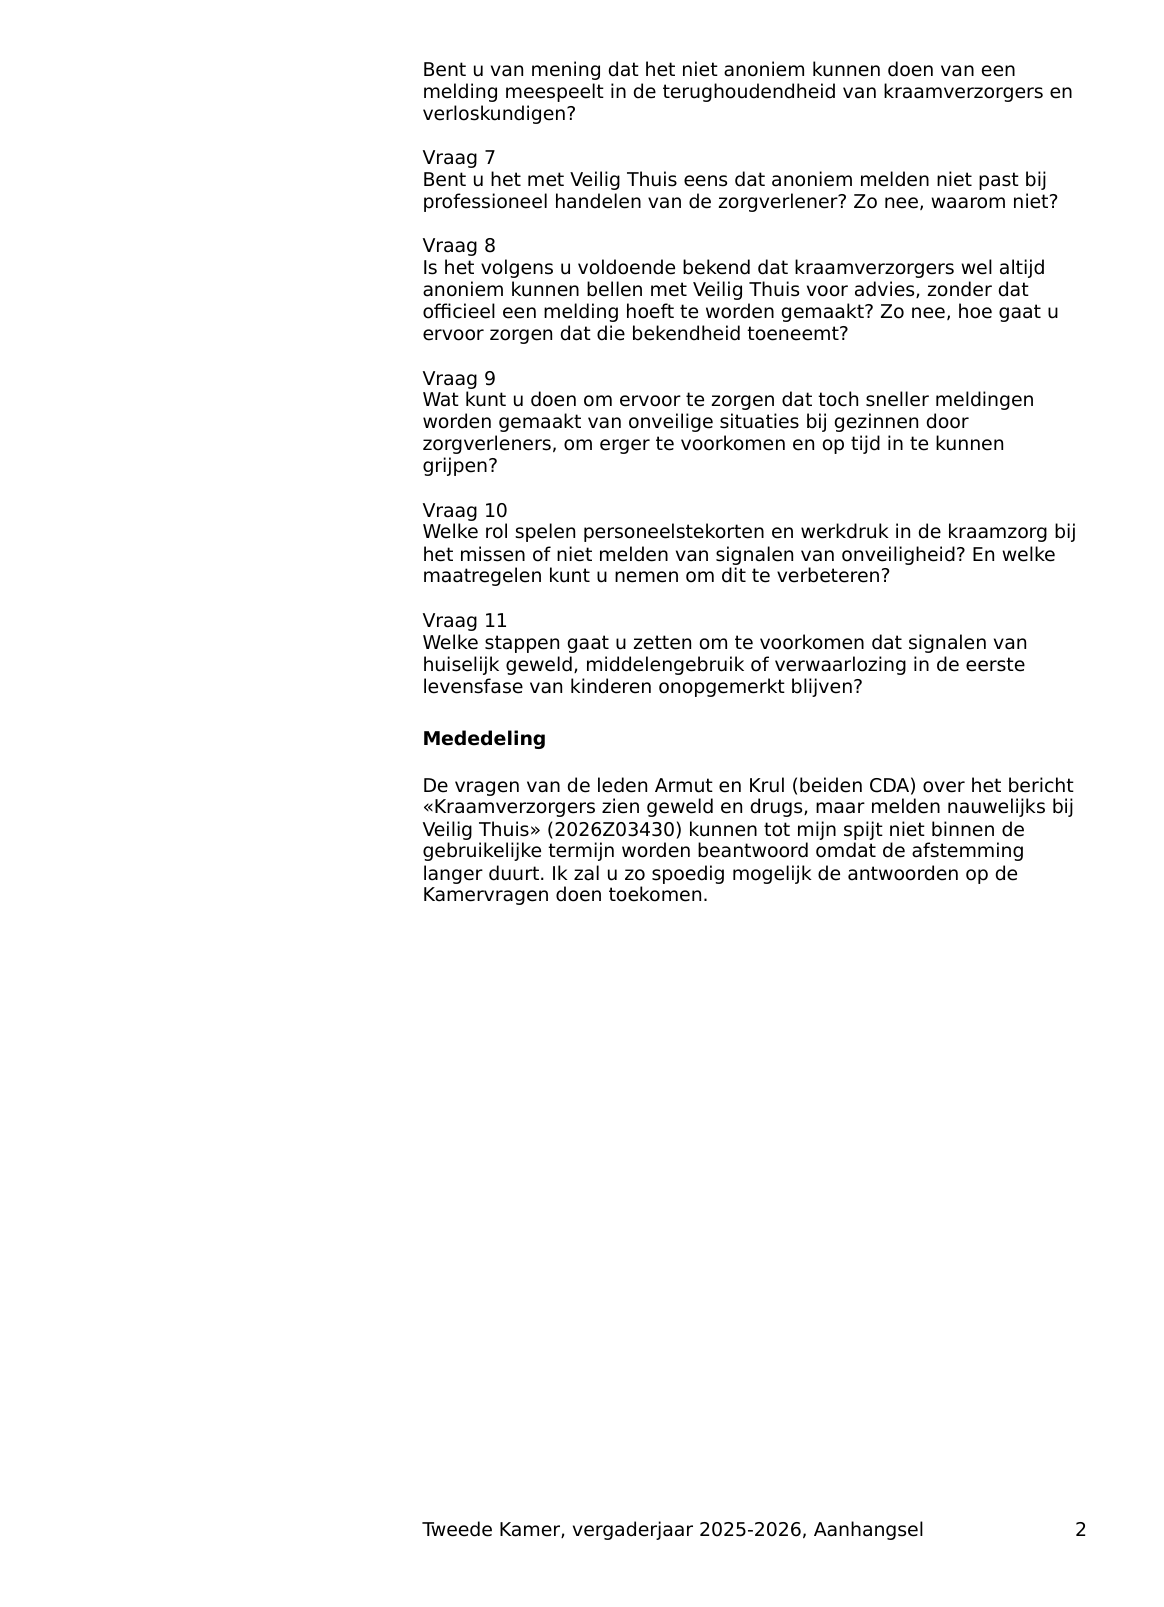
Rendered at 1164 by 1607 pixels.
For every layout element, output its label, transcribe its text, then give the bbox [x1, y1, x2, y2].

text De vragen van de leden Armut en Krul (beiden CDA) over het bericht «Kraamverzorgers zien geweld en drugs, maar melden nauwelijks bij Veilig Thuis» (2026Z03430) kunnen tot mijn spijt niet binnen de gebruikelijke termijn worden beantwoord omdat de afstemming langer duurt. Ik zal u zo spoedig mogelijk de antwoorden op de Kamervragen doen toekomen. [422, 774, 1087, 906]
text Vraag 8 [422, 235, 1087, 257]
text Is het volgens u voldoende bekend dat kraamverzorgers wel altijd anoniem kunnen bellen met Veilig Thuis voor advies, zonder dat officieel een melding hoeft te worden gemaakt? Zo nee, hoe gaat u ervoor zorgen dat die bekendheid toeneemt? [422, 257, 1087, 345]
text Vraag 11 [422, 609, 1087, 632]
text Vraag 7 [422, 147, 1087, 169]
text Vraag 9 [422, 367, 1087, 389]
text Vraag 10 [422, 499, 1087, 521]
text Welke stappen gaat u zetten om te voorkomen dat signalen van huiselijk geweld, middelengebruik of verwaarlozing in de eerste levensfase van kinderen onopgemerkt blijven? [422, 632, 1087, 697]
subtitle Mededeling [422, 727, 1087, 749]
text Wat kunt u doen om ervoor te zorgen dat toch sneller meldingen worden gemaakt van onveilige situaties bij gezinnen door zorgverleners, om erger te voorkomen en op tijd in te kunnen grijpen? [422, 389, 1087, 477]
text Bent u het met Veilig Thuis eens dat anoniem melden niet past bij professioneel handelen van de zorgverlener? Zo nee, waarom niet? [422, 169, 1087, 213]
text Welke rol spelen personeelstekorten en werkdruk in de kraamzorg bij het missen of niet melden van signalen van onveiligheid? En welke maatregelen kunt u nemen om dit te verbeteren? [422, 521, 1087, 587]
text Bent u van mening dat het niet anoniem kunnen doen van een melding meespeelt in de terughoudendheid van kraamverzorgers en verloskundigen? [422, 59, 1087, 125]
